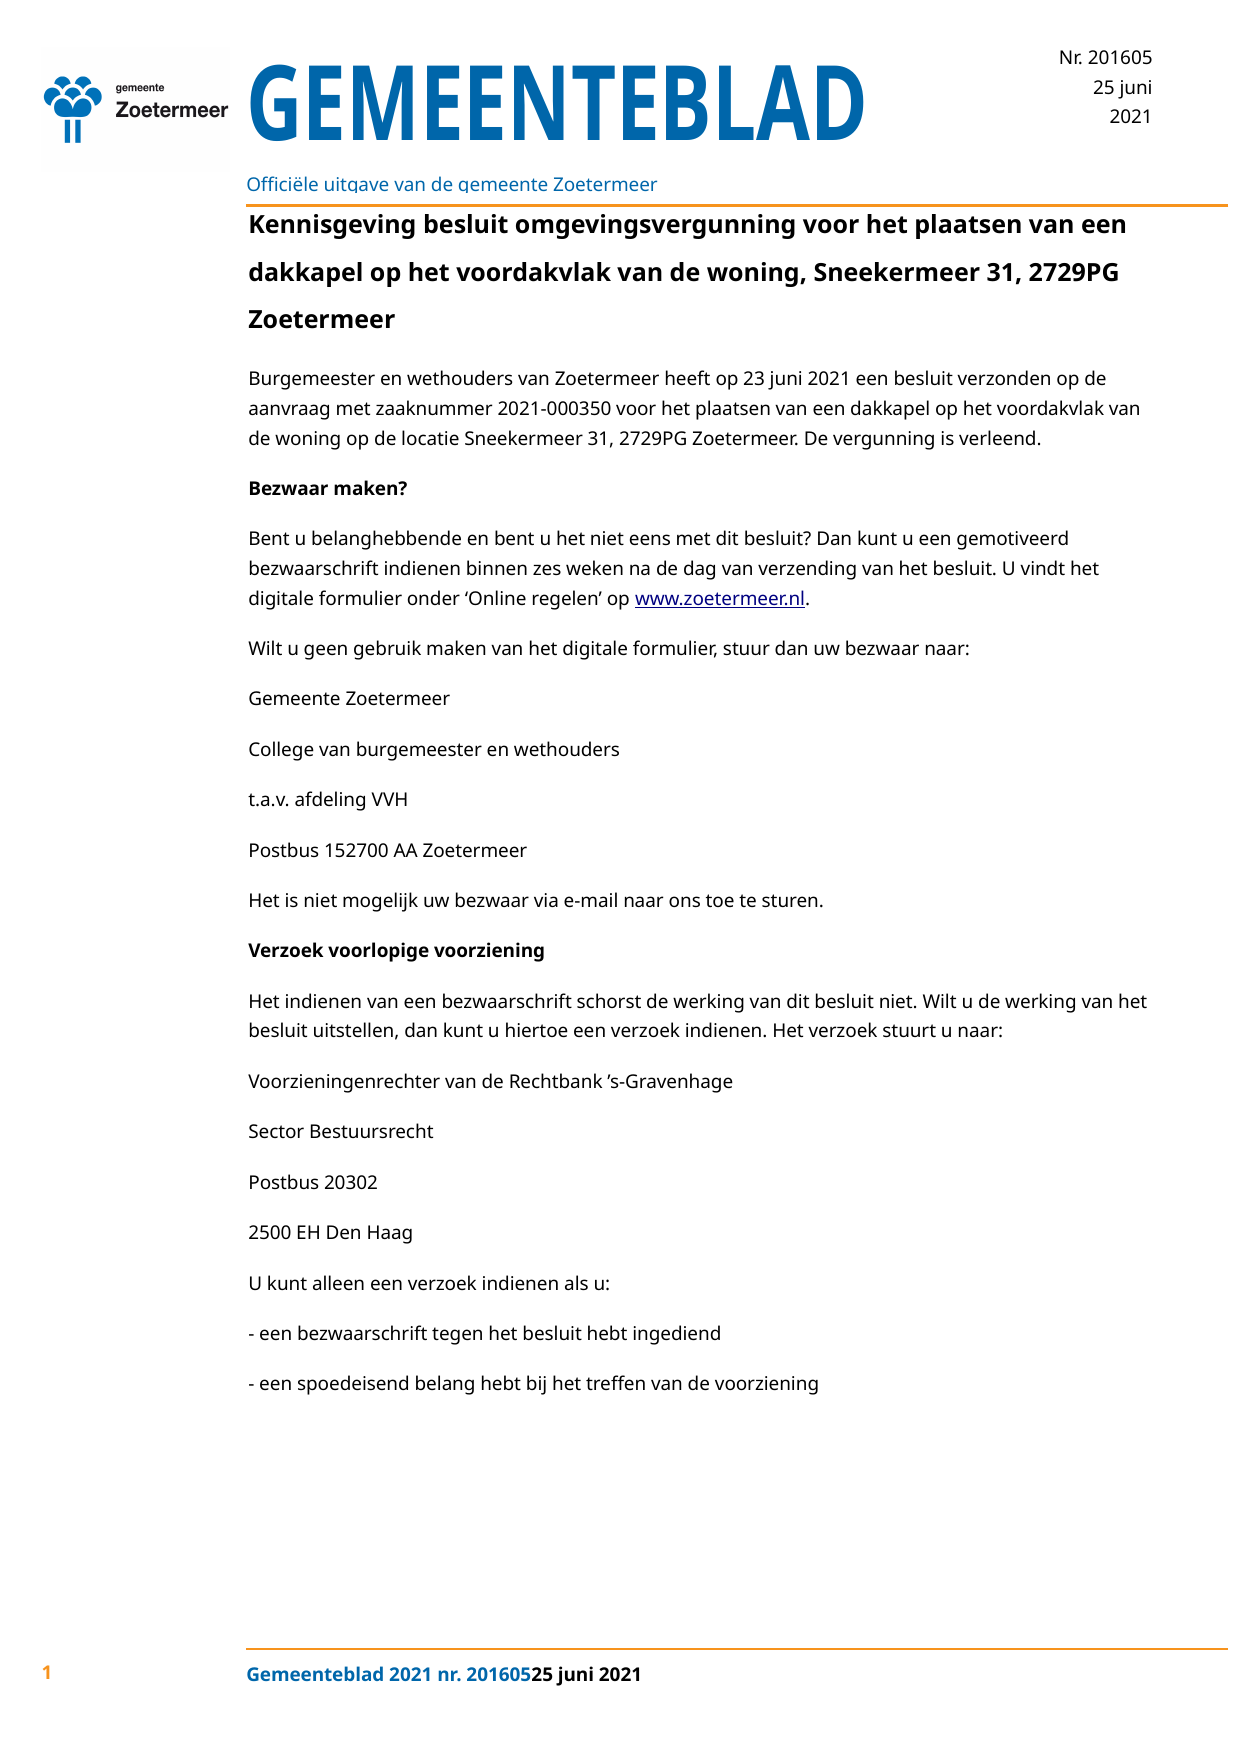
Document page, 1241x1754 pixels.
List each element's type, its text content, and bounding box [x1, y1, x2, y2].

text Verzoek voorlopige voorziening [248, 938, 1152, 963]
text Bent u belanghebbende en bent u het niet eens met dit besluit? Dan kunt u een gemotiveerd bezwaarschrift indienen binnen zes weken na de dag van verzending van het besluit. U vindt het digitale formulier onder ‘Online regelen’ op www.zoetermeer.nl. [248, 526, 1152, 610]
picture [41, 47, 231, 172]
text Het is niet mogelijk uw bezwaar via e-mail naar ons toe te sturen. [248, 887, 1152, 913]
text Postbus 20302 [248, 1169, 1152, 1194]
text Het indienen van een bezwaarschrift schorst de werking van dit besluit niet. Wilt u de werking van het besluit uitstellen, dan kunt u hiertoe een verzoek indienen. Het verzoek stuurt u naar: [248, 988, 1152, 1043]
text t.a.v. afdeling VVH [248, 786, 1152, 812]
text Burgemeester en wethouders van Zoetermeer heeft op 23 juni 2021 een besluit verzonden op de aanvraag met zaaknummer 2021-000350 voor het plaatsen van een dakkapel op het voordakvlak van de woning op de locatie Sneekermeer 31, 2729PG Zoetermeer. De vergunning is verleend. [248, 366, 1152, 450]
text Bezwaar maken? [248, 475, 1152, 501]
text Sector Bestuursrecht [248, 1118, 1152, 1144]
text U kunt alleen een verzoek indienen als u: [248, 1270, 1152, 1295]
text College van burgemeester en wethouders [248, 736, 1152, 762]
text 2500 EH Den Haag [248, 1219, 1152, 1245]
text - een spoedeisend belang hebt bij het treffen van de voorziening [248, 1371, 1152, 1396]
text Gemeente Zoetermeer [248, 686, 1152, 711]
text - een bezwaarschrift tegen het besluit hebt ingediend [248, 1320, 1152, 1346]
text Postbus 152700 AA Zoetermeer [248, 837, 1152, 862]
text Wilt u geen gebruik maken van het digitale formulier, stuur dan uw bezwaar naar: [248, 635, 1152, 661]
text Kennisgeving besluit omgevingsvergunning voor het plaatsen van een dakkapel op het voordakvlak van de woning, Sneekermeer 31, 2729PG Zoetermeer [248, 207, 1152, 336]
text Voorzieningenrechter van de Rechtbank ’s-Gravenhage [248, 1068, 1152, 1094]
